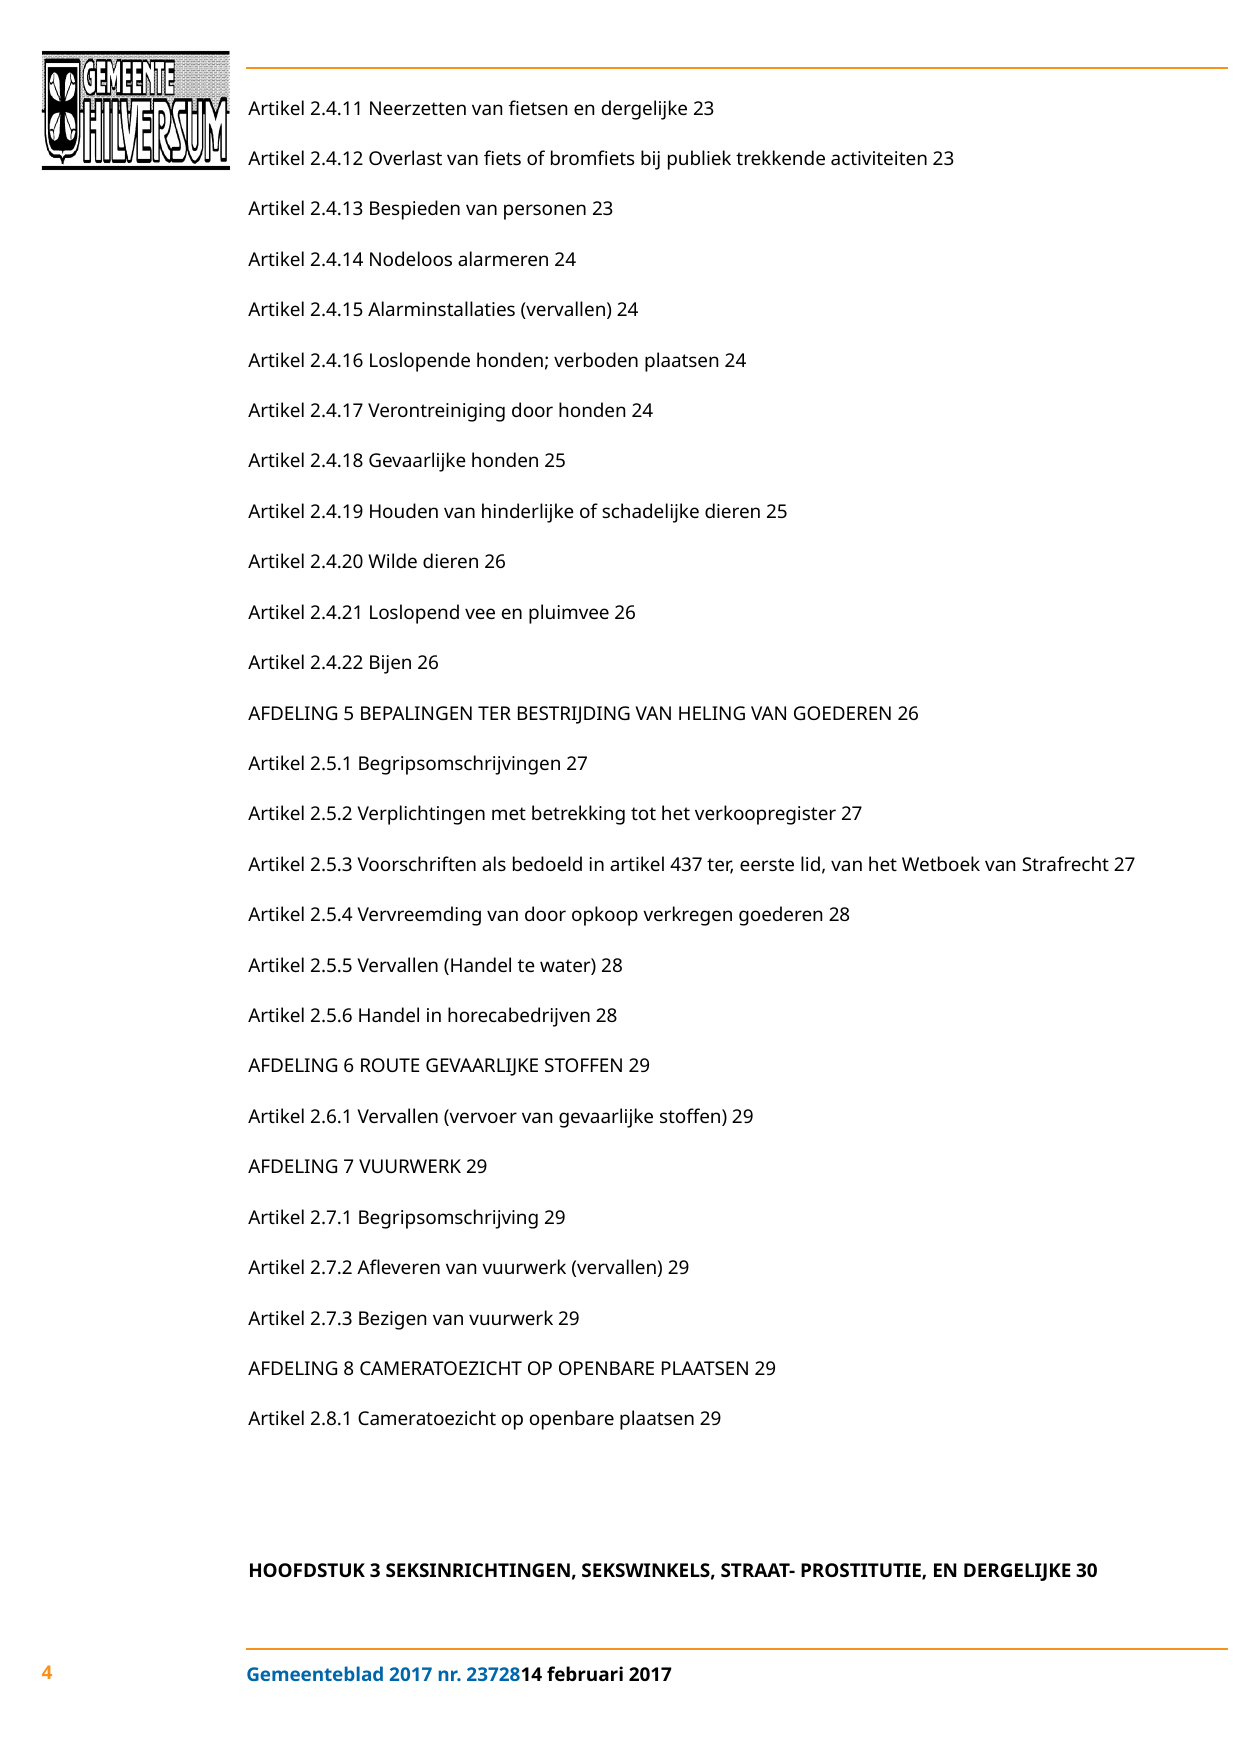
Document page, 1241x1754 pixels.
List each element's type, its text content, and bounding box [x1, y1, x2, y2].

text Artikel 2.7.2 Afleveren van vuurwerk (vervallen) 29 [248, 1254, 1152, 1280]
text AFDELING 8 CAMERATOEZICHT OP OPENBARE PLAATSEN 29 [248, 1355, 1152, 1381]
text Artikel 2.5.2 Verplichtingen met betrekking tot het verkoopregister 27 [248, 801, 1152, 826]
text Artikel 2.8.1 Cameratoezicht op openbare plaatsen 29 [248, 1406, 1152, 1431]
text Artikel 2.6.1 Vervallen (vervoer van gevaarlijke stoffen) 29 [248, 1103, 1152, 1129]
text Artikel 2.4.12 Overlast van fiets of bromfiets bij publiek trekkende activiteiten 23 [248, 145, 1152, 171]
text Artikel 2.7.1 Begripsomschrijving 29 [248, 1204, 1152, 1230]
text Artikel 2.5.3 Voorschriften als bedoeld in artikel 437 ter, eerste lid, van het Wetboek van Strafrecht 27 [248, 851, 1152, 877]
text Artikel 2.5.1 Begripsomschrijvingen 27 [248, 750, 1152, 776]
text Artikel 2.4.21 Loslopend vee en pluimvee 26 [248, 599, 1152, 625]
text Artikel 2.4.19 Houden van hinderlijke of schadelijke dieren 25 [248, 498, 1152, 524]
text Artikel 2.4.16 Loslopende honden; verboden plaatsen 24 [248, 347, 1152, 373]
text Artikel 2.4.11 Neerzetten van fietsen en dergelijke 23 [248, 95, 1152, 121]
text HOOFDSTUK 3 SEKSINRICHTINGEN, SEKSWINKELS, STRAAT- PROSTITUTIE, EN DERGELIJKE 30 [248, 1557, 1152, 1583]
text Artikel 2.5.4 Vervreemding van door opkoop verkregen goederen 28 [248, 901, 1152, 927]
text AFDELING 6 ROUTE GEVAARLIJKE STOFFEN 29 [248, 1053, 1152, 1078]
text Artikel 2.4.20 Wilde dieren 26 [248, 548, 1152, 574]
text AFDELING 5 BEPALINGEN TER BESTRIJDING VAN HELING VAN GOEDEREN 26 [248, 700, 1152, 726]
text Artikel 2.4.13 Bespieden van personen 23 [248, 196, 1152, 221]
text Artikel 2.4.15 Alarminstallaties (vervallen) 24 [248, 296, 1152, 322]
text Artikel 2.4.17 Verontreiniging door honden 24 [248, 397, 1152, 423]
text Artikel 2.4.22 Bijen 26 [248, 649, 1152, 675]
text Artikel 2.5.6 Handel in horecabedrijven 28 [248, 1002, 1152, 1028]
text Artikel 2.4.14 Nodeloos alarmeren 24 [248, 246, 1152, 272]
text Artikel 2.7.3 Bezigen van vuurwerk 29 [248, 1305, 1152, 1331]
text AFDELING 7 VUURWERK 29 [248, 1153, 1152, 1179]
text Artikel 2.4.18 Gevaarlijke honden 25 [248, 448, 1152, 473]
text Artikel 2.5.5 Vervallen (Handel te water) 28 [248, 952, 1152, 978]
picture [41, 47, 231, 172]
